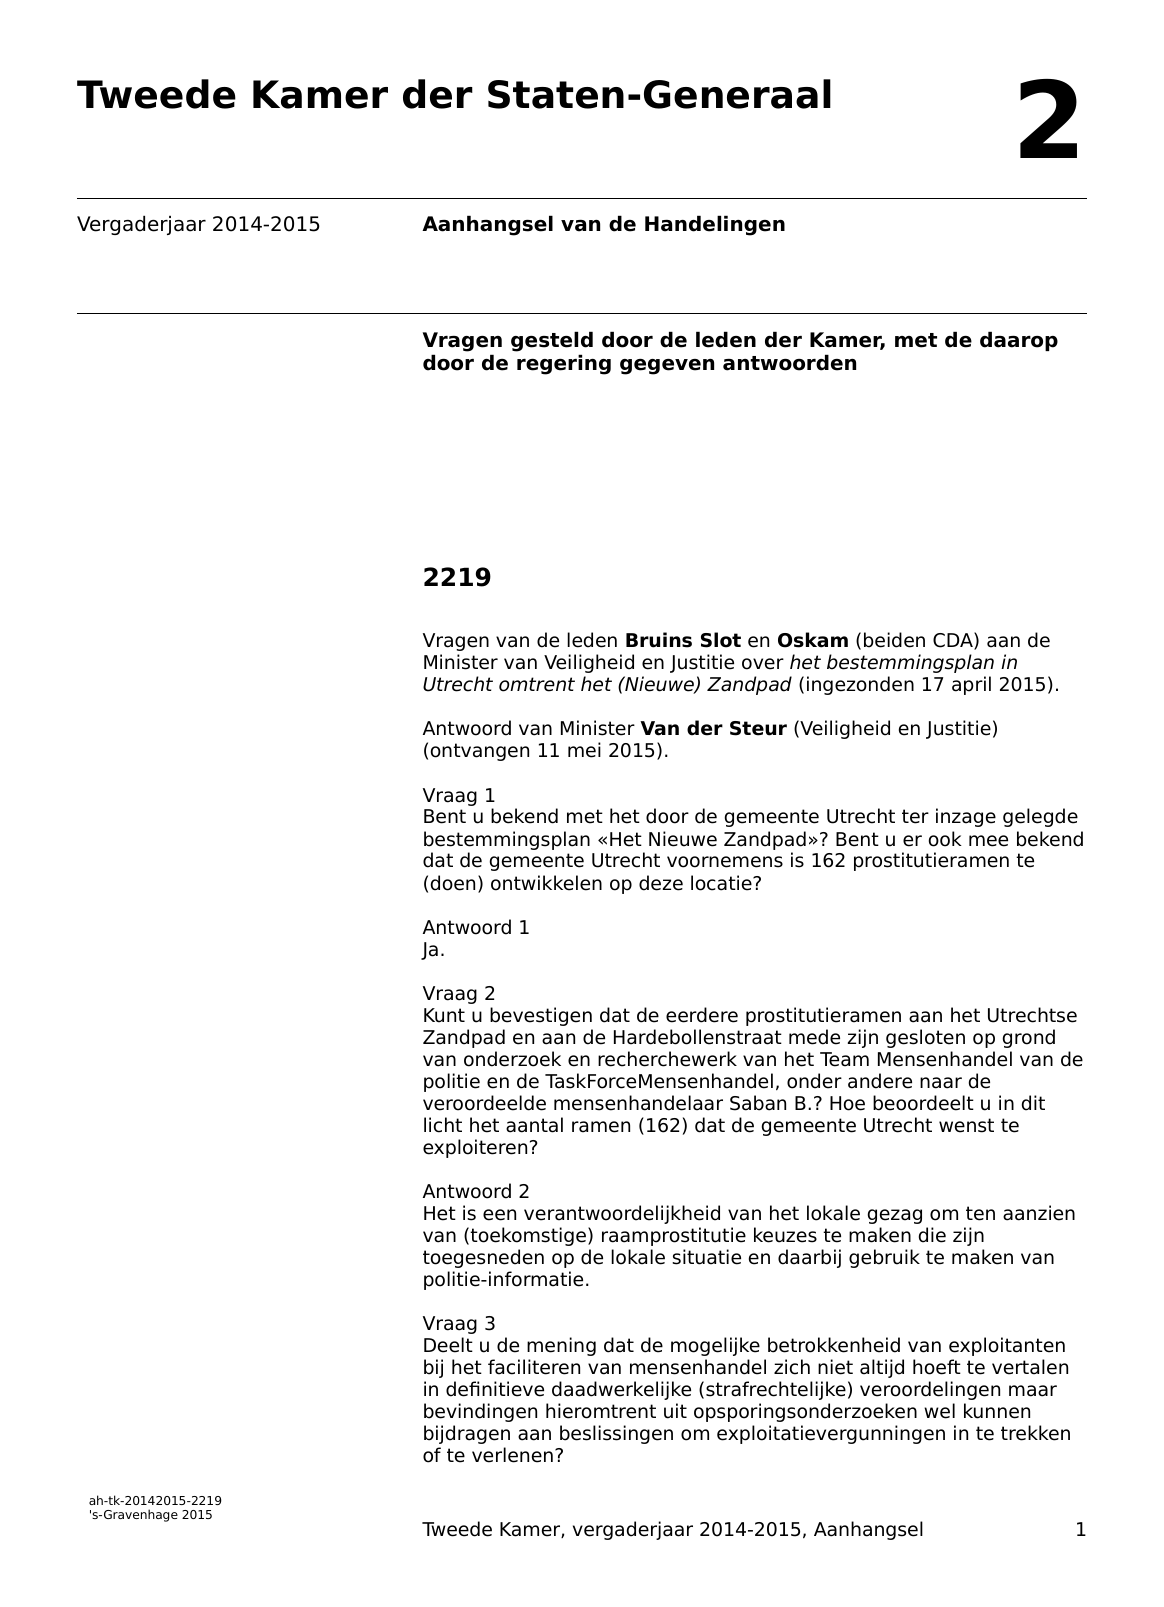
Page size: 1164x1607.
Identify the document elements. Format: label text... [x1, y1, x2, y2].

text ah-tk-20142015-2219 [88, 1494, 323, 1508]
text 's-Gravenhage 2015 [88, 1508, 323, 1522]
text Deelt u de mening dat de mogelijke betrokkenheid van exploitanten bij het faciliteren van mensenhandel zich niet altijd hoeft te vertalen in definitieve daadwerkelijke (strafrechtelijke) veroordelingen maar bevindingen hieromtrent uit opsporingsonderzoeken wel kunnen bijdragen aan beslissingen om exploitatievergunningen in te trekken of te verlenen? [422, 1335, 1087, 1467]
text Kunt u bevestigen dat de eerdere prostitutieramen aan het Utrechtse Zandpad en aan de Hardebollenstraat mede zijn gesloten op grond van onderzoek en recherchewerk van het Team Mensenhandel van de politie en de TaskForceMensenhandel, onder andere naar de veroordeelde mensenhandelaar Saban B.? Hoe beoordeelt u in dit licht het aantal ramen (162) dat de gemeente Utrecht wenst te exploiteren? [422, 1005, 1087, 1158]
text Vraag 1 [422, 784, 1087, 806]
text Vraag 3 [422, 1313, 1087, 1335]
text Bent u bekend met het door de gemeente Utrecht ter inzage gelegde bestemmingsplan «Het Nieuwe Zandpad»? Bent u er ook mee bekend dat de gemeente Utrecht voornemens is 162 prostitutieramen te (doen) ontwikkelen op deze locatie? [422, 806, 1087, 894]
text Het is een verantwoordelijkheid van het lokale gezag om ten aanzien van (toekomstige) raamprostitutie keuzes te maken die zijn toegesneden op de lokale situatie en daarbij gebruik te maken van politie-informatie. [422, 1203, 1087, 1291]
table_cell [77, 314, 422, 375]
table_cell Vragen gesteld door de leden der Kamer, met de daarop door de regering gegeven antwoorden [422, 314, 1087, 375]
text Antwoord 1 [422, 917, 1087, 938]
text Antwoord van Minister Van der Steur (Veiligheid en Justitie) (ontvangen 11 mei 2015). [422, 718, 1087, 762]
text Vraag 2 [422, 983, 1087, 1005]
table_header 2 [886, 59, 1087, 198]
table_header Tweede Kamer der Staten-Generaal [77, 59, 886, 198]
table_cell Vergaderjaar 2014-2015 [77, 199, 422, 313]
text Antwoord 2 [422, 1181, 1087, 1203]
text Vragen van de leden Bruins Slot en Oskam (beiden CDA) aan de Minister van Veiligheid en Justitie over het bestemmingsplan in Utrecht omtrent het (Nieuwe) Zandpad (ingezonden 17 april 2015). [422, 630, 1087, 696]
text 2219 [422, 563, 1087, 592]
text Ja. [422, 938, 1087, 961]
table_cell Aanhangsel van de Handelingen [422, 199, 1087, 313]
